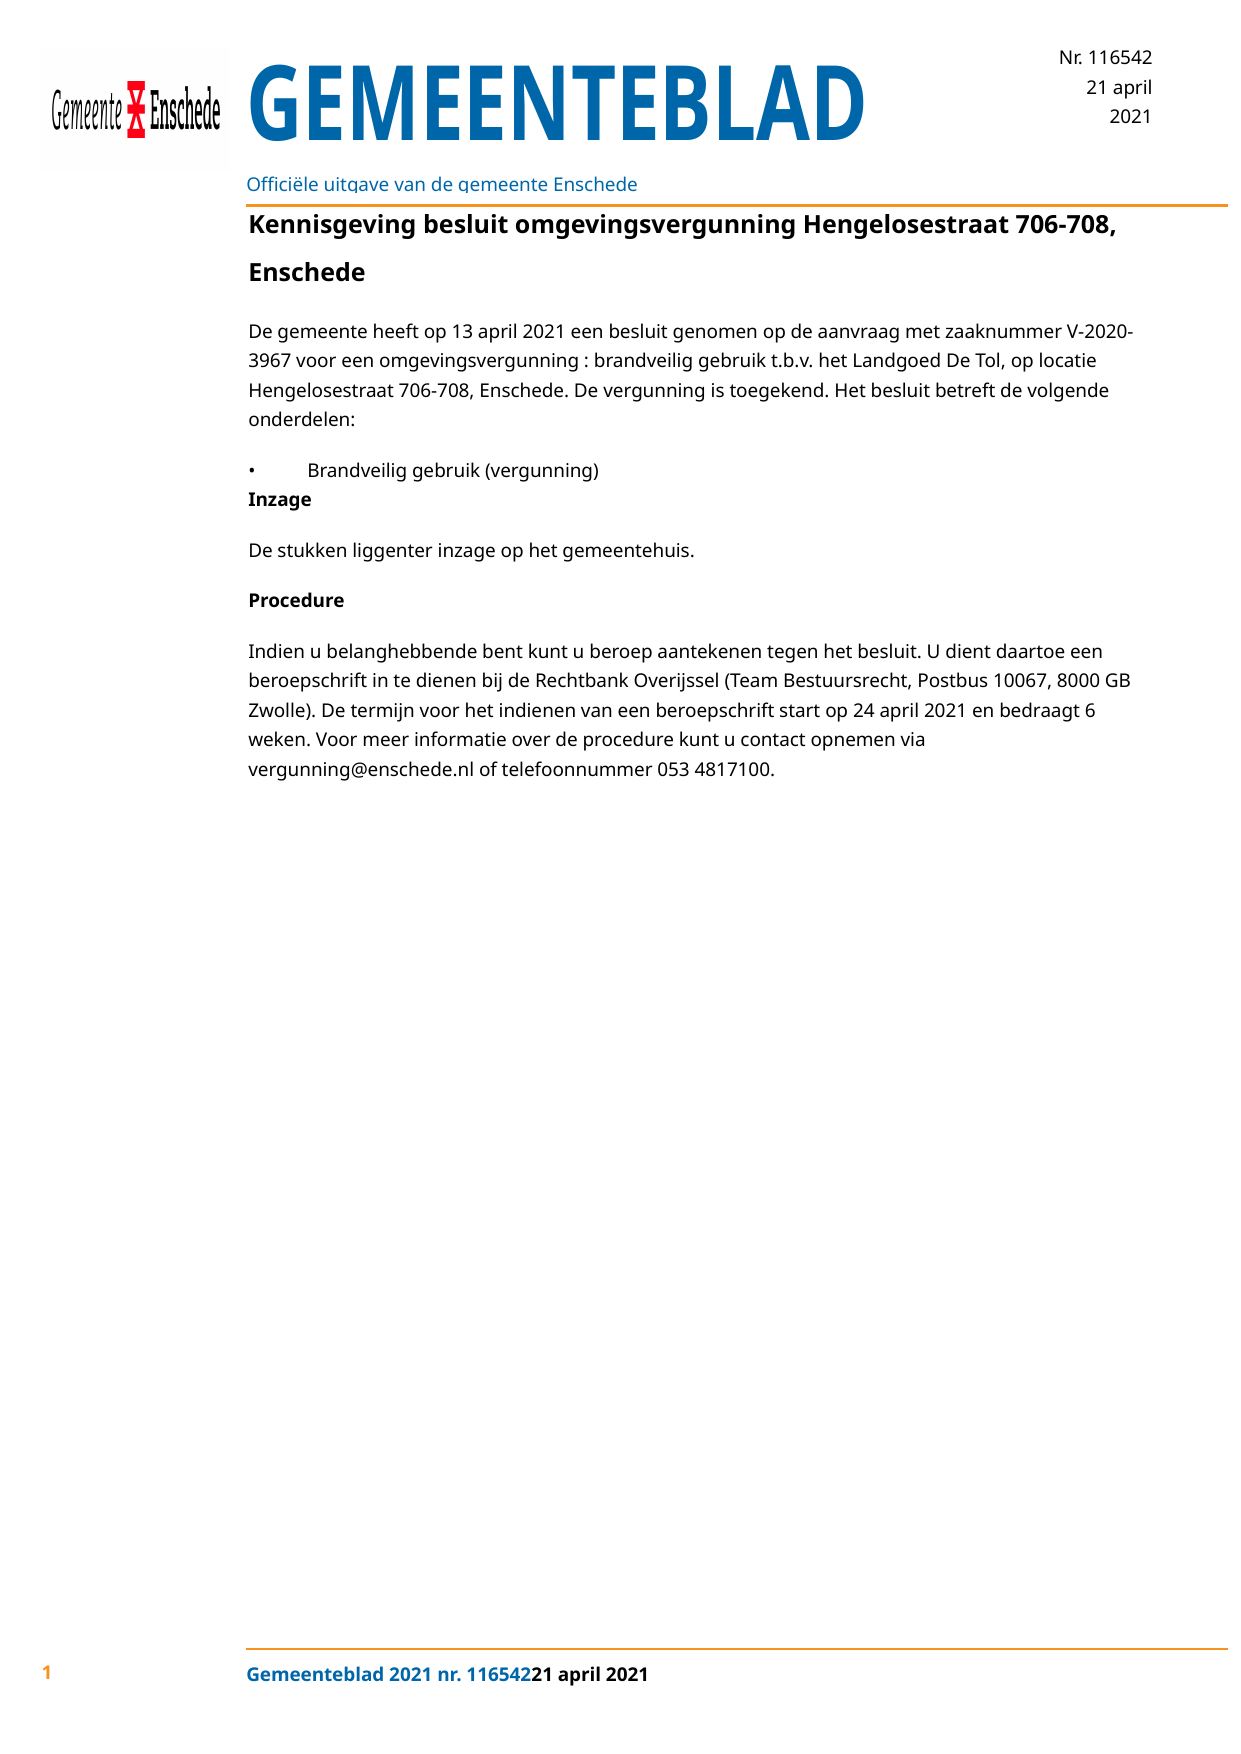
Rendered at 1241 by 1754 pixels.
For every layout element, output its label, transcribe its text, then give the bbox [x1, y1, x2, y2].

text Inzage [248, 487, 1152, 512]
text De gemeente heeft op 13 april 2021 een besluit genomen op de aanvraag met zaaknummer V-2020-3967 voor een omgevingsvergunning : brandveilig gebruik t.b.v. het Landgoed De Tol, op locatie Hengelosestraat 706-708, Enschede. De vergunning is toegekend. Het besluit betreft de volgende onderdelen: [248, 318, 1152, 432]
text Kennisgeving besluit omgevingsvergunning Hengelosestraat 706-708, Enschede [248, 207, 1152, 288]
picture [41, 47, 231, 172]
text Indien u belanghebbende bent kunt u beroep aantekenen tegen het besluit. U dient daartoe een beroepschrift in te dienen bij de Rechtbank Overijssel (Team Bestuursrecht, Postbus 10067, 8000 GB Zwolle). De termijn voor het indienen van een beroepschrift start op 24 april 2021 en bedraagt 6 weken. Voor meer informatie over de procedure kunt u contact opnemen via vergunning@enschede.nl of telefoonnummer 053 4817100. [248, 638, 1152, 782]
text De stukken liggenter inzage op het gemeentehuis. [248, 537, 1152, 563]
list Brandveilig gebruik (vergunning) [248, 457, 1152, 483]
text Procedure [248, 587, 1152, 613]
